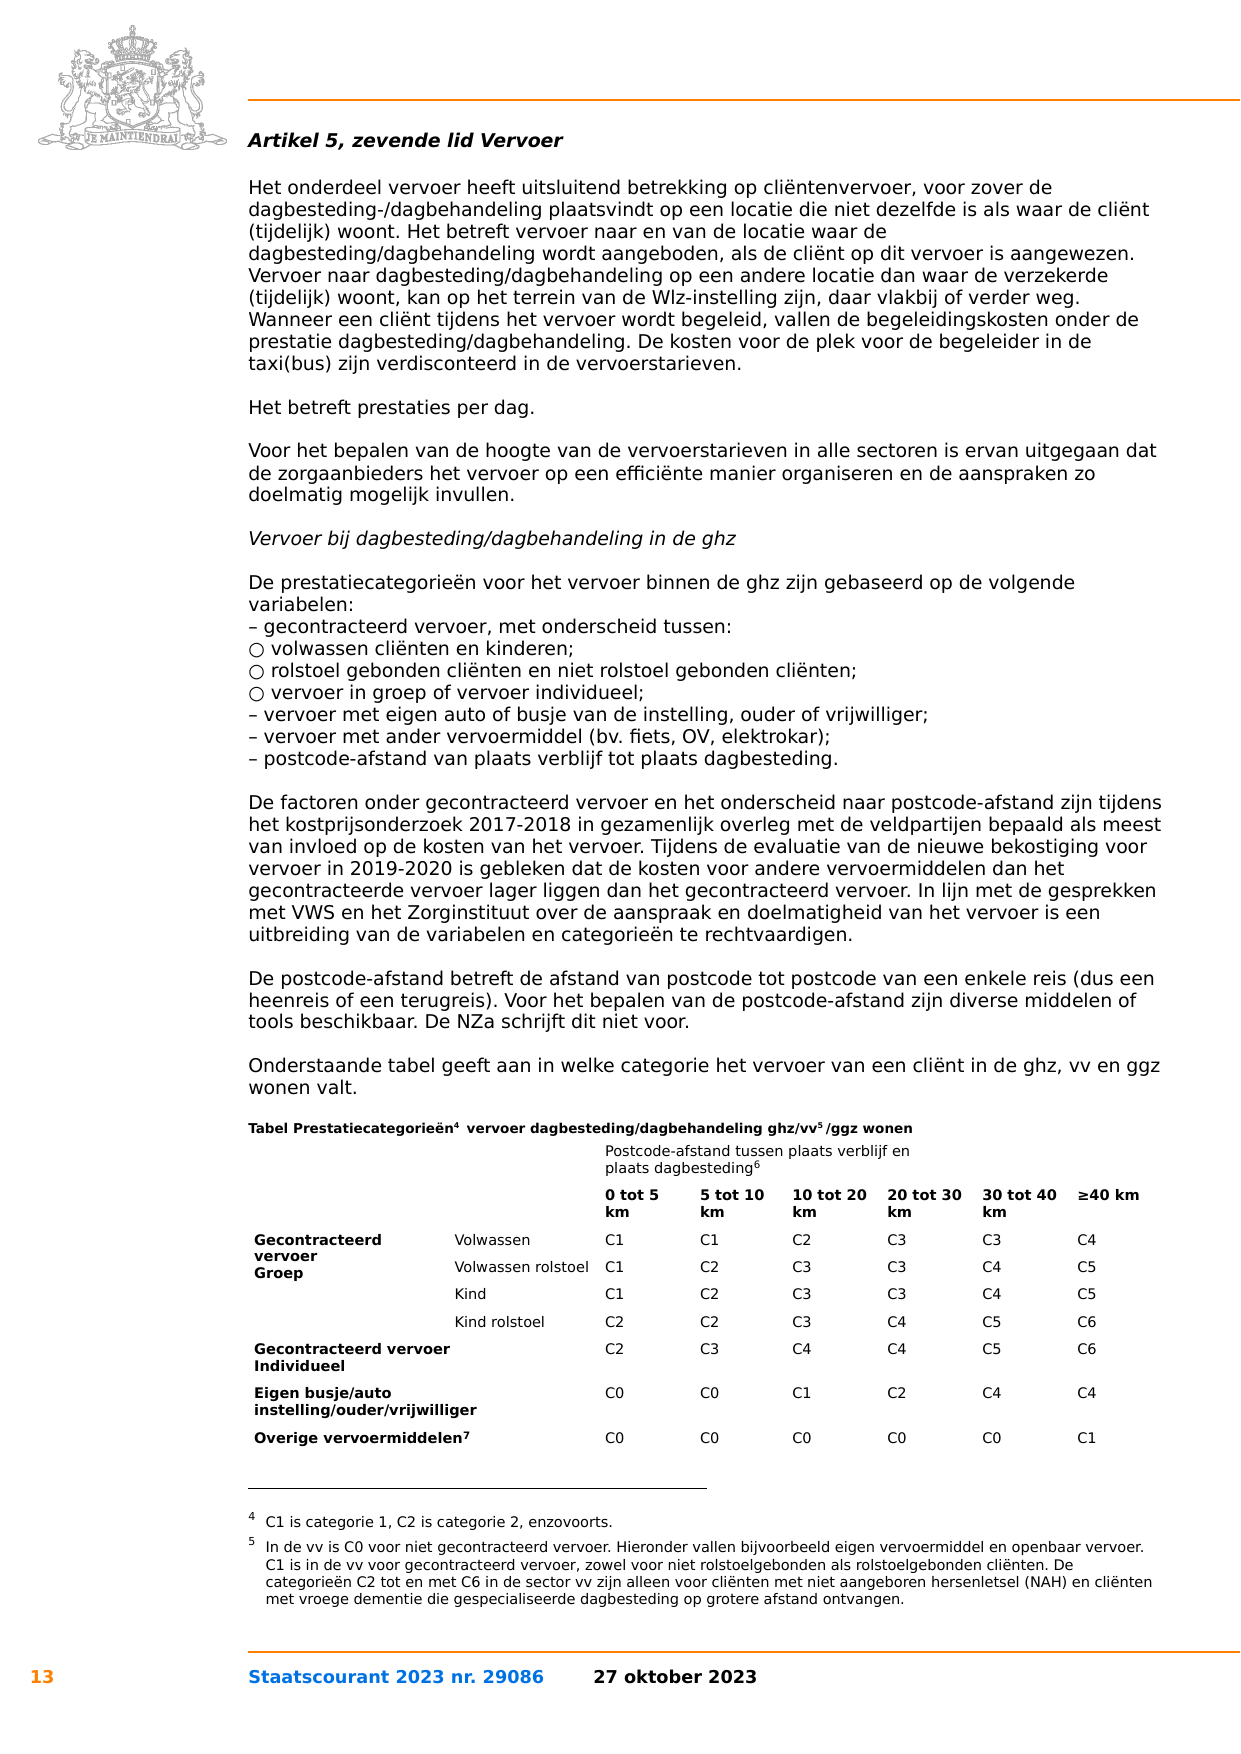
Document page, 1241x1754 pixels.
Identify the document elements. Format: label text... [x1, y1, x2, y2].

table_cell 0 tot 5 km [599, 1182, 693, 1226]
table_cell C5 [977, 1336, 1071, 1379]
table_cell C0 [599, 1425, 693, 1451]
text Het betreft prestaties per dag. [248, 397, 1163, 418]
text Voor het bepalen van de hoogte van de vervoerstarieven in alle sectoren is ervan uitgegaan dat de zorgaanbieders het vervoer op een efficiënte manier organiseren en de aanspraken zo doelmatig mogelijk invullen. [248, 440, 1163, 506]
table_cell C3 [787, 1254, 881, 1280]
table_cell C4 [882, 1336, 976, 1379]
text ○ vervoer in groep of vervoer individueel; [248, 682, 1163, 704]
table_cell C0 [882, 1425, 976, 1451]
table_cell C3 [882, 1281, 976, 1308]
subtitle Artikel 5, zevende lid Vervoer [248, 130, 1163, 152]
table_cell 5 tot 10 km [694, 1182, 786, 1226]
text De prestatiecategorieën voor het vervoer binnen de ghz zijn gebaseerd op de volgende variabelen: [248, 572, 1163, 616]
table_cell 20 tot 30 km [882, 1182, 976, 1226]
table_cell C4 [1072, 1227, 1163, 1253]
table_cell C5 [977, 1309, 1071, 1335]
table_cell C0 [977, 1425, 1071, 1451]
table_cell [249, 1138, 598, 1226]
table_cell C4 [977, 1254, 1071, 1280]
table_cell Kind [449, 1281, 598, 1308]
text ○ rolstoel gebonden cliënten en niet rolstoel gebonden cliënten; [248, 660, 1163, 682]
text ○ volwassen cliënten en kinderen; [248, 638, 1163, 660]
table_cell C6 [1072, 1336, 1163, 1379]
table_cell C5 [1072, 1254, 1163, 1280]
table_cell Overige vervoermiddelen7 [249, 1425, 598, 1451]
table_cell 30 tot 40 km [977, 1182, 1071, 1226]
table_cell C1 [599, 1227, 693, 1253]
text – postcode-afstand van plaats verblijf tot plaats dagbesteding. [248, 748, 1163, 770]
text – vervoer met ander vervoermiddel (bv. fiets, OV, elektrokar); [248, 726, 1163, 748]
text De factoren onder gecontracteerd vervoer en het onderscheid naar postcode-afstand zijn tijdens het kostprijsonderzoek 2017-2018 in gezamenlijk overleg met de veldpartijen bepaald als meest van invloed op de kosten van het vervoer. Tijdens de evaluatie van de nieuwe bekostiging voor vervoer in 2019-2020 is gebleken dat de kosten voor andere vervoermiddelen dan het gecontracteerde vervoer lager liggen dan het gecontracteerd vervoer. In lijn met de gesprekken met VWS en het Zorginstituut over de aanspraak en doelmatigheid van het vervoer is een uitbreiding van de variabelen en categorieën te rechtvaardigen. [248, 792, 1163, 946]
table_cell C2 [694, 1281, 786, 1308]
table_cell Volwassen [449, 1227, 598, 1253]
table_cell C2 [787, 1227, 881, 1253]
table_cell C0 [694, 1425, 786, 1451]
picture [38, 25, 227, 150]
table_cell C4 [882, 1309, 976, 1335]
table_cell Kind rolstoel [449, 1309, 598, 1335]
table_cell C3 [977, 1227, 1071, 1253]
table_cell C0 [787, 1425, 881, 1451]
table_cell C2 [694, 1254, 786, 1280]
text Het onderdeel vervoer heeft uitsluitend betrekking op cliëntenvervoer, voor zover de dagbesteding-/dagbehandeling plaatsvindt op een locatie die niet dezelfde is als waar de cliënt (tijdelijk) woont. Het betreft vervoer naar en van de locatie waar de dagbesteding/dagbehandeling wordt aangeboden, als de cliënt op dit vervoer is aangewezen. Vervoer naar dagbesteding/dagbehandeling op een andere locatie dan waar de verzekerde (tijdelijk) woont, kan op het terrein van de Wlz-instelling zijn, daar vlakbij of verder weg. Wanneer een cliënt tijdens het vervoer wordt begeleid, vallen de begeleidingskosten onder de prestatie dagbesteding/dagbehandeling. De kosten voor de plek voor de begeleider in de taxi(bus) zijn verdisconteerd in de vervoerstarieven. [248, 177, 1163, 375]
table_cell C1 [599, 1254, 693, 1280]
text – gecontracteerd vervoer, met onderscheid tussen: [248, 616, 1163, 638]
table_cell C1 [599, 1281, 693, 1308]
table_cell C2 [599, 1336, 693, 1379]
table_cell C3 [882, 1227, 976, 1253]
table_cell C1 [1072, 1425, 1163, 1451]
subtitle Vervoer bij dagbesteding/dagbehandeling in de ghz [248, 528, 1163, 550]
table_cell C4 [1072, 1381, 1163, 1424]
table_cell C1 [694, 1227, 786, 1253]
table_cell C4 [977, 1381, 1071, 1424]
table_cell C2 [882, 1381, 976, 1424]
table_cell C2 [694, 1309, 786, 1335]
table_cell C2 [599, 1309, 693, 1335]
table_cell C3 [694, 1336, 786, 1379]
table_cell C0 [694, 1381, 786, 1424]
table_cell C5 [1072, 1281, 1163, 1308]
table_header Tabel Prestatiecategorieën vervoer dagbesteding/dagbehandeling ghz/vv/ggz wonen [248, 1121, 1163, 1137]
text – vervoer met eigen auto of busje van de instelling, ouder of vrijwilliger; [248, 704, 1163, 726]
table_cell C1 [787, 1381, 881, 1424]
table_cell Volwassen rolstoel [449, 1254, 598, 1280]
table_cell C3 [787, 1309, 881, 1335]
table_cell Gecontracteerd vervoer Groep [249, 1227, 448, 1335]
table_cell Eigen busje/auto instelling/ouder/vrijwilliger [249, 1381, 598, 1424]
text De postcode-afstand betreft de afstand van postcode tot postcode van een enkele reis (dus een heenreis of een terugreis). Voor het bepalen van de postcode-afstand zijn diverse middelen of tools beschikbaar. De NZa schrijft dit niet voor. [248, 967, 1163, 1033]
table_cell C6 [1072, 1309, 1163, 1335]
table_cell C3 [882, 1254, 976, 1280]
table_cell C0 [599, 1381, 693, 1424]
table_cell Gecontracteerd vervoer Individueel [249, 1336, 598, 1379]
text Onderstaande tabel geeft aan in welke categorie het vervoer van een cliënt in de ghz, vv en ggz wonen valt. [248, 1055, 1163, 1099]
table_cell Postcode-afstand tussen plaats verblijf en plaats dagbesteding6 [599, 1138, 1163, 1181]
table_cell C4 [977, 1281, 1071, 1308]
table_cell ≥40 km [1072, 1182, 1163, 1226]
table_cell 10 tot 20 km [787, 1182, 881, 1226]
table_cell C4 [787, 1336, 881, 1379]
table_cell C3 [787, 1281, 881, 1308]
